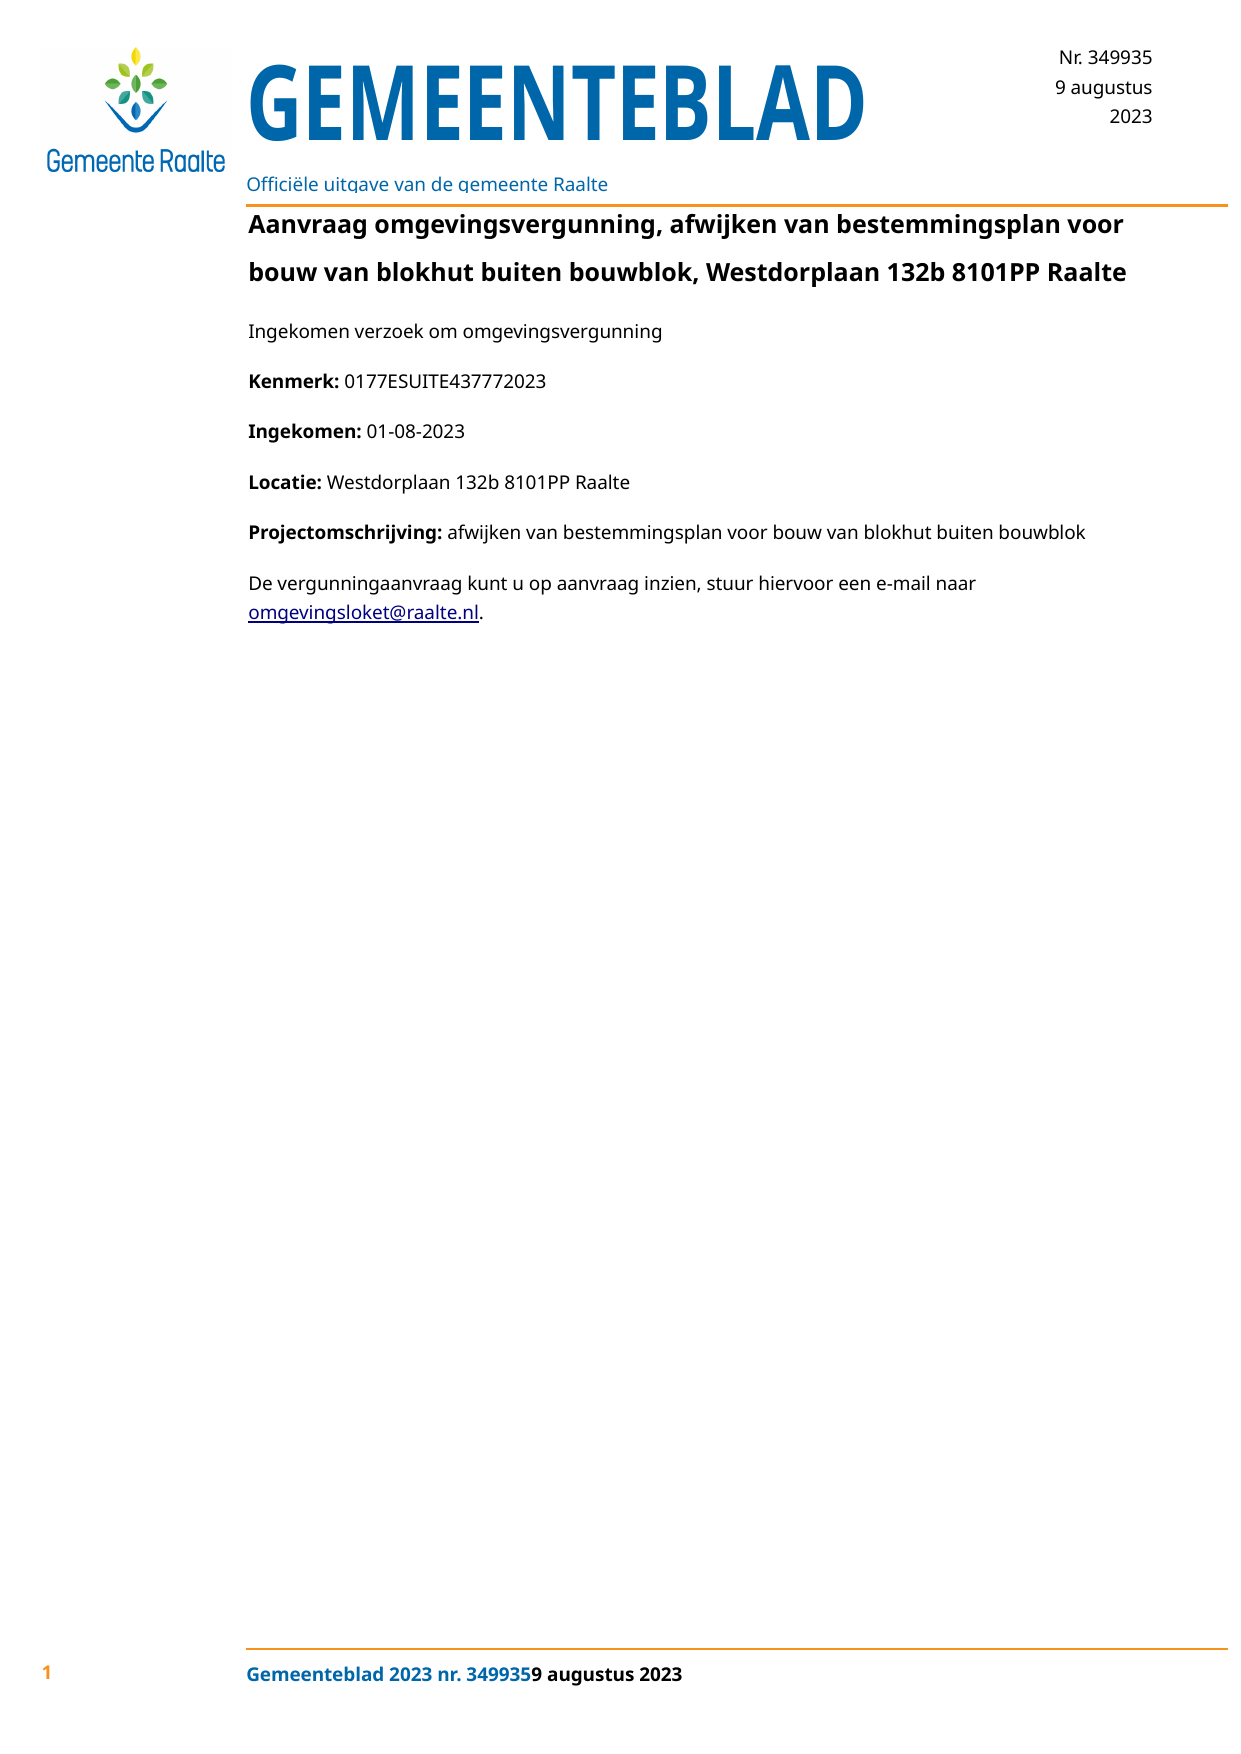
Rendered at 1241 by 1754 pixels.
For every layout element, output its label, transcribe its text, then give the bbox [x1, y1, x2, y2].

text Ingekomen: 01-08-2023 [248, 419, 1152, 444]
picture [41, 47, 231, 172]
text Locatie: Westdorplaan 132b 8101PP Raalte [248, 469, 1152, 495]
text Aanvraag omgevingsvergunning, afwijken van bestemmingsplan voor bouw van blokhut buiten bouwblok, Westdorplaan 132b 8101PP Raalte [248, 207, 1152, 288]
text Ingekomen verzoek om omgevingsvergunning [248, 318, 1152, 344]
text De vergunningaanvraag kunt u op aanvraag inzien, stuur hiervoor een e-mail naar omgevingsloket@raalte.nl. [248, 570, 1152, 625]
text Kenmerk: 0177ESUITE437772023 [248, 368, 1152, 394]
text Projectomschrijving: afwijken van bestemmingsplan voor bouw van blokhut buiten bouwblok [248, 519, 1152, 545]
